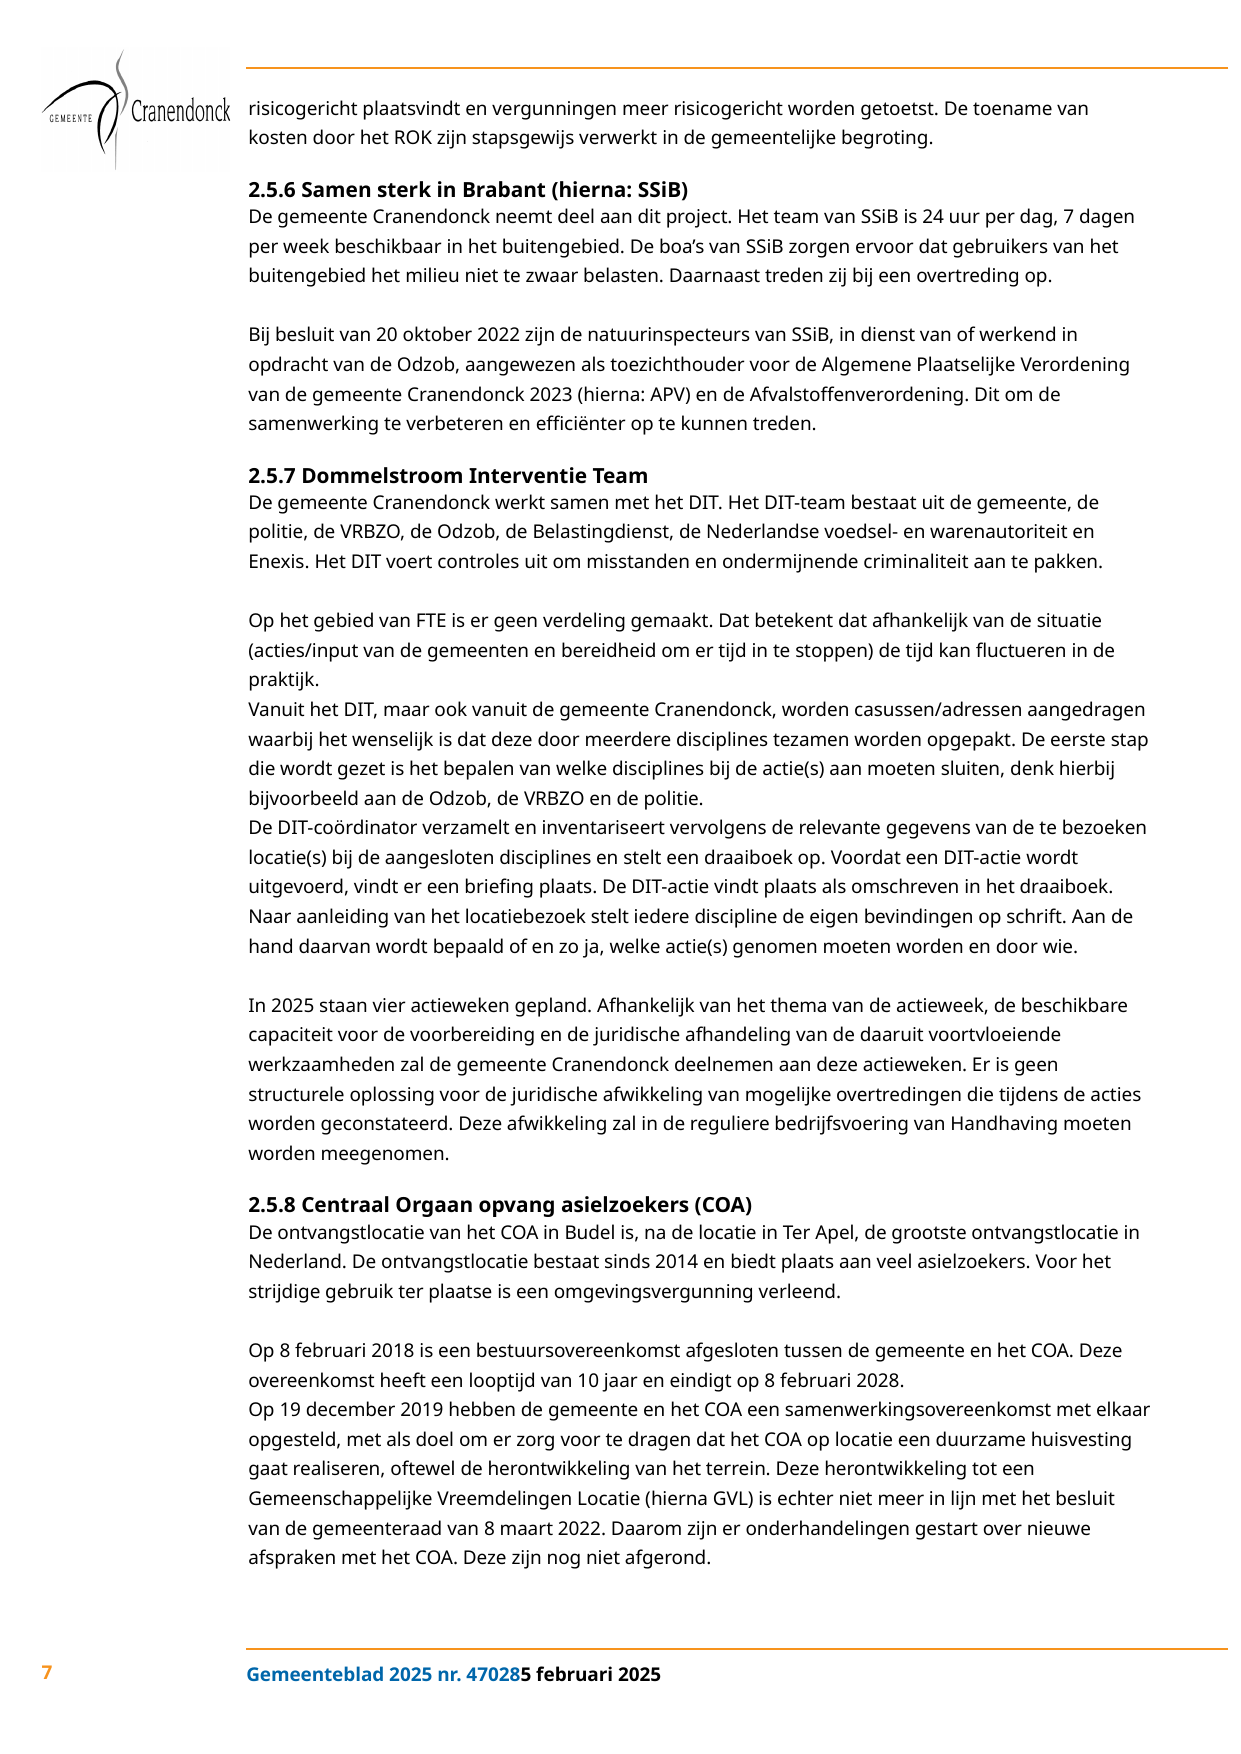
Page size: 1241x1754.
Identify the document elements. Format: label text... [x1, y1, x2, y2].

picture [41, 47, 231, 172]
text risicogericht plaatsvindt en vergunningen meer risicogericht worden getoetst. De toename van kosten door het ROK zijn stapsgewijs verwerkt in de gemeentelijke begroting. [248, 95, 1152, 150]
text De gemeente Cranendonck werkt samen met het DIT. Het DIT-team bestaat uit de gemeente, de politie, de VRBZO, de Odzob, de Belastingdienst, de Nederlandse voedsel- en warenautoriteit en Enexis. Het DIT voert controles uit om misstanden en ondermijnende criminaliteit aan te pakken. [248, 489, 1152, 574]
text Vanuit het DIT, maar ook vanuit de gemeente Cranendonck, worden casussen/adressen aangedragen waarbij het wenselijk is dat deze door meerdere disciplines tezamen worden opgepakt. De eerste stap die wordt gezet is het bepalen van welke disciplines bij de actie(s) aan moeten sluiten, denk hierbij bijvoorbeeld aan de Odzob, de VRBZO en de politie. [248, 696, 1152, 811]
text 2.5.7 Dommelstroom Interventie Team [248, 461, 1152, 489]
text De ontvangstlocatie van het COA in Budel is, na de locatie in Ter Apel, de grootste ontvangstlocatie in Nederland. De ontvangstlocatie bestaat sinds 2014 en biedt plaats aan veel asielzoekers. Voor het strijdige gebruik ter plaatse is een omgevingsvergunning verleend. [248, 1219, 1152, 1304]
text 2.5.8 Centraal Orgaan opvang asielzoekers (COA) [248, 1190, 1152, 1219]
text 2.5.6 Samen sterk in Brabant (hierna: SSiB) [248, 175, 1152, 203]
text Op het gebied van FTE is er geen verdeling gemaakt. Dat betekent dat afhankelijk van de situatie (acties/input van de gemeenten en bereidheid om er tijd in te stoppen) de tijd kan fluctueren in de praktijk. [248, 607, 1152, 692]
text De gemeente Cranendonck neemt deel aan dit project. Het team van SSiB is 24 uur per dag, 7 dagen per week beschikbaar in het buitengebied. De boa’s van SSiB zorgen ervoor dat gebruikers van het buitengebied het milieu niet te zwaar belasten. Daarnaast treden zij bij een overtreding op. [248, 203, 1152, 288]
text De DIT-coördinator verzamelt en inventariseert vervolgens de relevante gegevens van de te bezoeken locatie(s) bij de aangesloten disciplines en stelt een draaiboek op. Voordat een DIT-actie wordt uitgevoerd, vindt er een briefing plaats. De DIT-actie vindt plaats als omschreven in het draaiboek. Naar aanleiding van het locatiebezoek stelt iedere discipline de eigen bevindingen op schrift. Aan de hand daarvan wordt bepaald of en zo ja, welke actie(s) genomen moeten worden en door wie. [248, 814, 1152, 959]
text Op 19 december 2019 hebben de gemeente en het COA een samenwerkingsovereenkomst met elkaar opgesteld, met als doel om er zorg voor te dragen dat het COA op locatie een duurzame huisvesting gaat realiseren, oftewel de herontwikkeling van het terrein. Deze herontwikkeling tot een Gemeenschappelijke Vreemdelingen Locatie (hierna GVL) is echter niet meer in lijn met het besluit van de gemeenteraad van 8 maart 2022. Daarom zijn er onderhandelingen gestart over nieuwe afspraken met het COA. Deze zijn nog niet afgerond. [248, 1396, 1152, 1570]
text In 2025 staan vier actieweken gepland. Afhankelijk van het thema van de actieweek, de beschikbare capaciteit voor de voorbereiding en de juridische afhandeling van de daaruit voortvloeiende werkzaamheden zal de gemeente Cranendonck deelnemen aan deze actieweken. Er is geen structurele oplossing voor de juridische afwikkeling van mogelijke overtredingen die tijdens de acties worden geconstateerd. Deze afwikkeling zal in de reguliere bedrijfsvoering van Handhaving moeten worden meegenomen. [248, 992, 1152, 1166]
text Op 8 februari 2018 is een bestuursovereenkomst afgesloten tussen de gemeente en het COA. Deze overeenkomst heeft een looptijd van 10 jaar en eindigt op 8 februari 2028. [248, 1337, 1152, 1392]
text Bij besluit van 20 oktober 2022 zijn de natuurinspecteurs van SSiB, in dienst van of werkend in opdracht van de Odzob, aangewezen als toezichthouder voor de Algemene Plaatselijke Verordening van de gemeente Cranendonck 2023 (hierna: APV) en de Afvalstoffenverordening. Dit om de samenwerking te verbeteren en efficiënter op te kunnen treden. [248, 322, 1152, 436]
